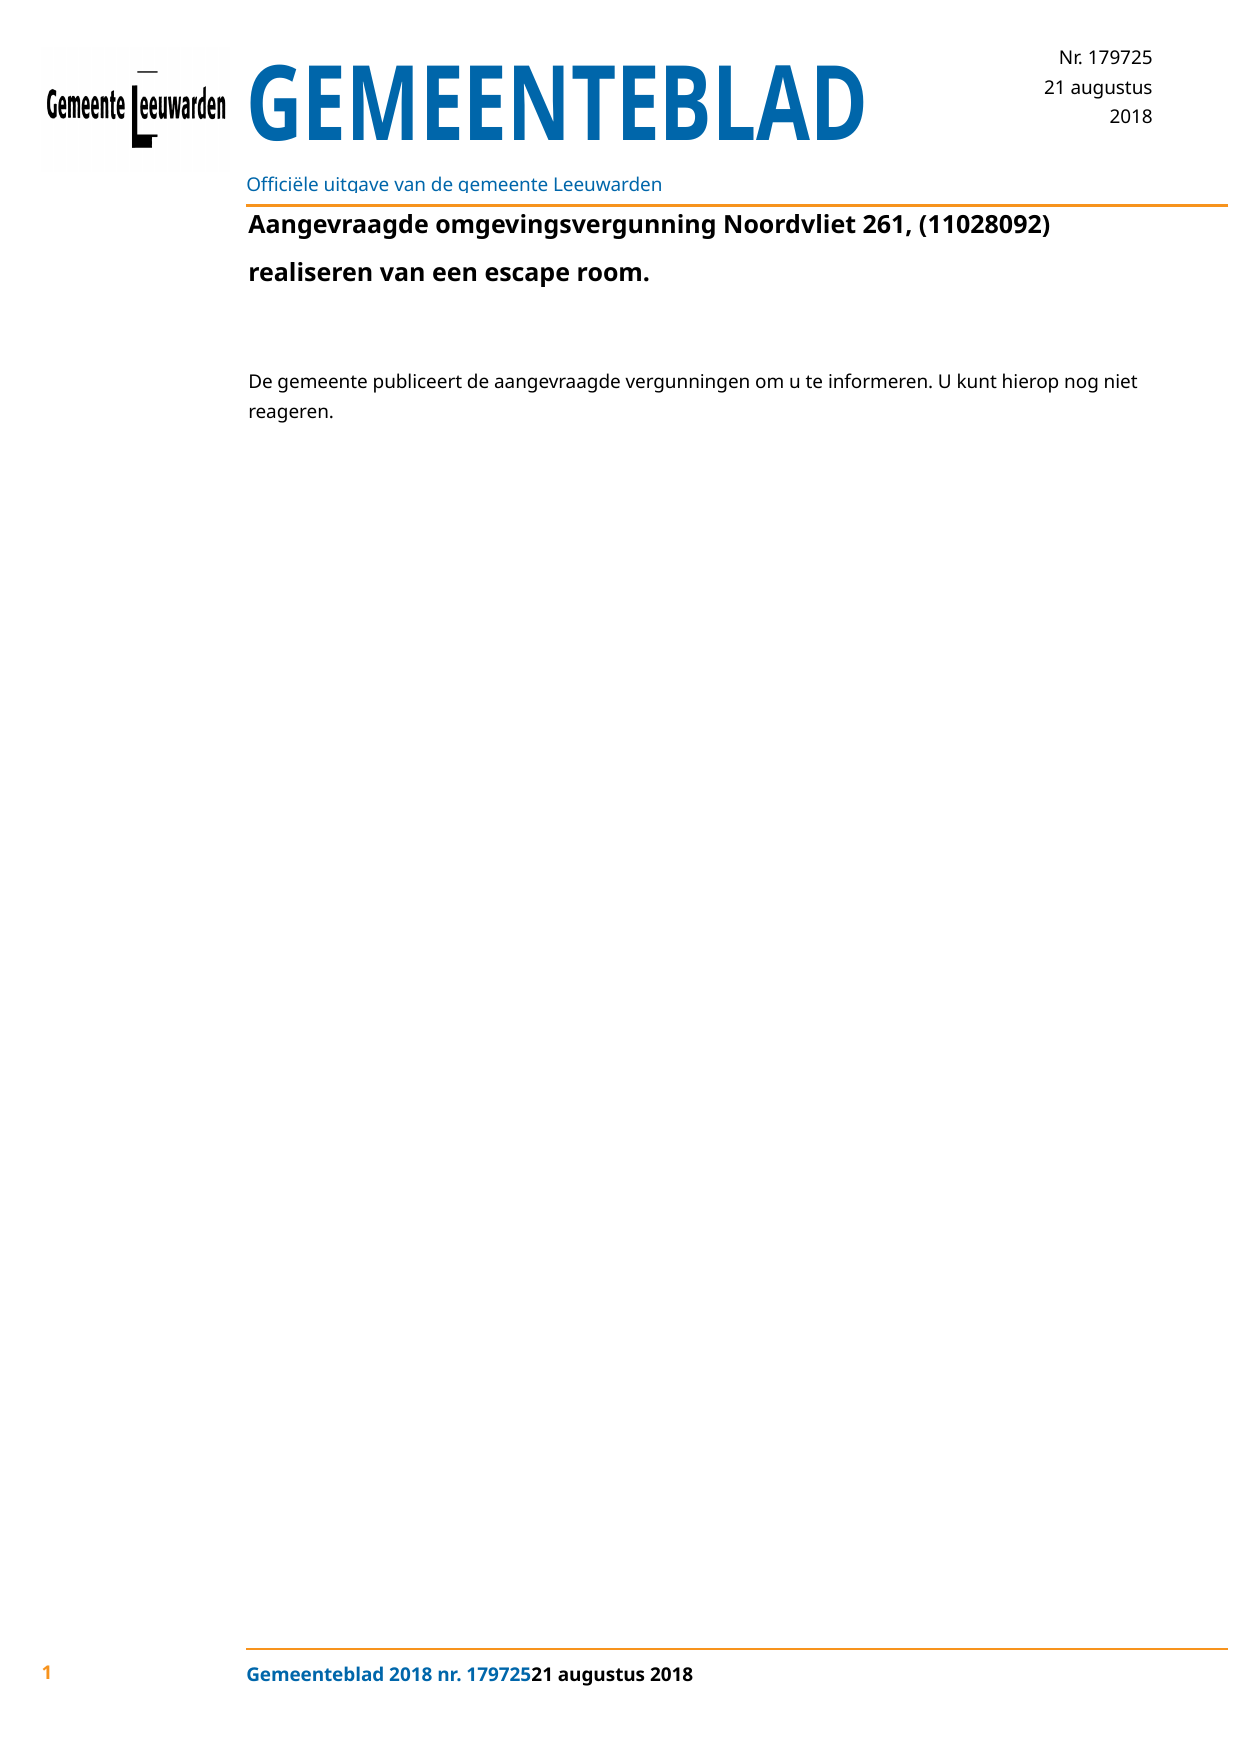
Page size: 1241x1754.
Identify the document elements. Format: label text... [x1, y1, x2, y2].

picture [41, 47, 231, 172]
text De gemeente publiceert de aangevraagde vergunningen om u te informeren. U kunt hierop nog niet reageren. [248, 368, 1152, 424]
text Aangevraagde omgevingsvergunning Noordvliet 261, (11028092) realiseren van een escape room. [248, 207, 1152, 288]
